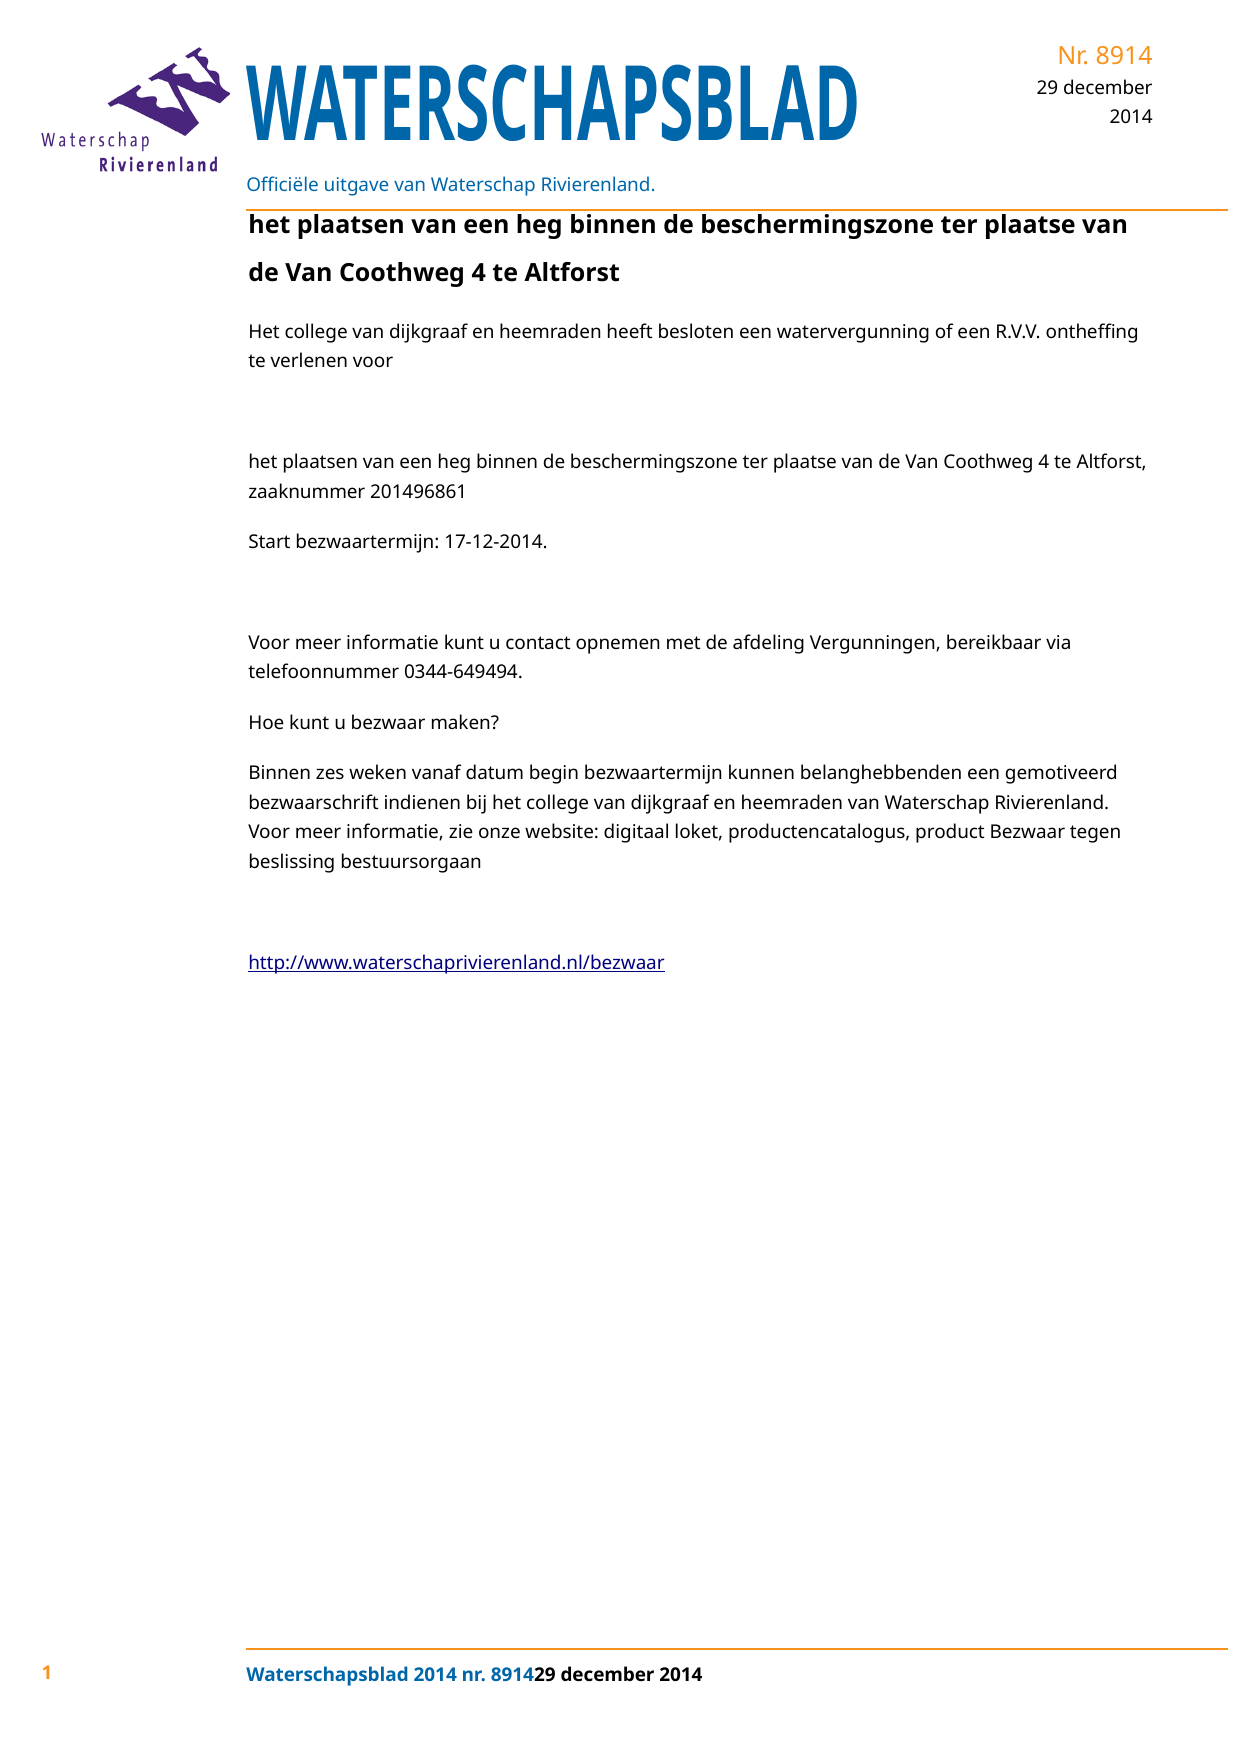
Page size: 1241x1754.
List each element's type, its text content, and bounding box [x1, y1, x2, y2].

text Start bezwaartermijn: 17-12-2014. [248, 528, 1152, 554]
text Voor meer informatie kunt u contact opnemen met de afdeling Vergunningen, bereikbaar via telefoonnummer 0344-649494. [248, 629, 1152, 684]
text Het college van dijkgraaf en heemraden heeft besloten een watervergunning of een R.V.V. ontheffing te verlenen voor [248, 318, 1152, 373]
text http://www.waterschaprivierenland.nl/bezwaar [248, 949, 1152, 975]
text het plaatsen van een heg binnen de beschermingszone ter plaatse van de Van Coothweg 4 te Altforst [248, 211, 1152, 288]
picture [41, 47, 231, 172]
text Binnen zes weken vanaf datum begin bezwaartermijn kunnen belanghebbenden een gemotiveerd bezwaarschrift indienen bij het college van dijkgraaf en heemraden van Waterschap Rivierenland. Voor meer informatie, zie onze website: digitaal loket, productencatalogus, product Bezwaar tegen beslissing bestuursorgaan [248, 759, 1152, 874]
text Hoe kunt u bezwaar maken? [248, 709, 1152, 735]
text het plaatsen van een heg binnen de beschermingszone ter plaatse van de Van Coothweg 4 te Altforst, zaaknummer 201496861 [248, 448, 1152, 504]
